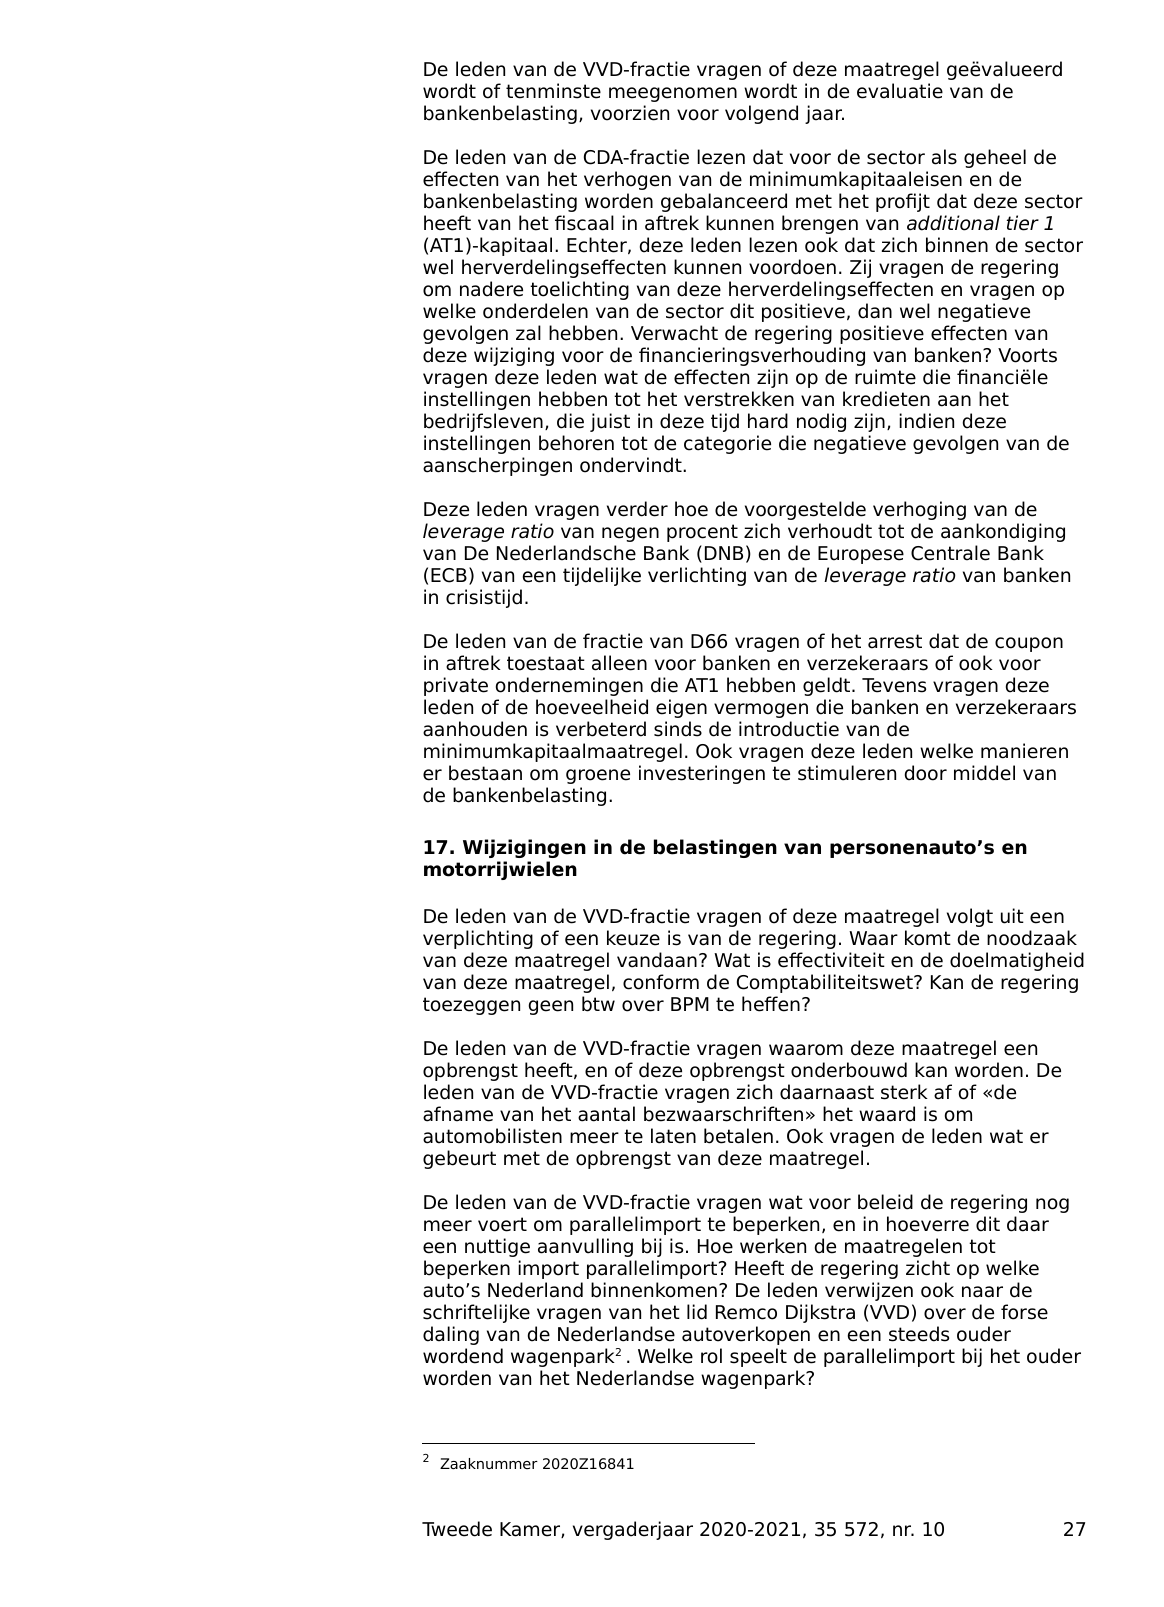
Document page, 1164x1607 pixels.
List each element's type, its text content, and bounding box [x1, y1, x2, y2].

text De leden van de VVD-fractie vragen wat voor beleid de regering nog meer voert om parallelimport te beperken, en in hoeverre dit daar een nuttige aanvulling bij is. Hoe werken de maatregelen tot beperken import parallelimport? Heeft de regering zicht op welke auto’s Nederland binnenkomen? De leden verwijzen ook naar de schriftelijke vragen van het lid Remco Dijkstra (VVD) over de forse daling van de Nederlandse autoverkopen en een steeds ouder wordend wagenpark. Welke rol speelt de parallelimport bij het ouder worden van het Nederlandse wagenpark? [422, 1192, 1087, 1390]
subtitle 17. Wijzigingen in de belastingen van personenauto’s en motorrijwielen [422, 837, 1087, 881]
text De leden van de CDA-fractie lezen dat voor de sector als geheel de effecten van het verhogen van de minimumkapitaaleisen en de bankenbelasting worden gebalanceerd met het profijt dat deze sector heeft van het fiscaal in aftrek kunnen brengen van additional tier 1 (AT1)-kapitaal. Echter, deze leden lezen ook dat zich binnen de sector wel herverdelingseffecten kunnen voordoen. Zij vragen de regering om nadere toelichting van deze herverdelingseffecten en vragen op welke onderdelen van de sector dit positieve, dan wel negatieve gevolgen zal hebben. Verwacht de regering positieve effecten van deze wijziging voor de financieringsverhouding van banken? Voorts vragen deze leden wat de effecten zijn op de ruimte die financiële instellingen hebben tot het verstrekken van kredieten aan het bedrijfsleven, die juist in deze tijd hard nodig zijn, indien deze instellingen behoren tot de categorie die negatieve gevolgen van de aanscherpingen ondervindt. [422, 147, 1087, 477]
text De leden van de VVD-fractie vragen of deze maatregel volgt uit een verplichting of een keuze is van de regering. Waar komt de noodzaak van deze maatregel vandaan? Wat is effectiviteit en de doelmatigheid van deze maatregel, conform de Comptabiliteitswet? Kan de regering toezeggen geen btw over BPM te heffen? [422, 906, 1087, 1016]
text De leden van de fractie van D66 vragen of het arrest dat de coupon in aftrek toestaat alleen voor banken en verzekeraars of ook voor private ondernemingen die AT1 hebben geldt. Tevens vragen deze leden of de hoeveelheid eigen vermogen die banken en verzekeraars aanhouden is verbeterd sinds de introductie van de minimumkapitaalmaatregel. Ook vragen deze leden welke manieren er bestaan om groene investeringen te stimuleren door middel van de bankenbelasting. [422, 631, 1087, 807]
text Deze leden vragen verder hoe de voorgestelde verhoging van de leverage ratio van negen procent zich verhoudt tot de aankondiging van De Nederlandsche Bank (DNB) en de Europese Centrale Bank (ECB) van een tijdelijke verlichting van de leverage ratio van banken in crisistijd. [422, 499, 1087, 609]
text Zaaknummer 2020Z16841 [422, 1452, 1087, 1474]
text De leden van de VVD-fractie vragen of deze maatregel geëvalueerd wordt of tenminste meegenomen wordt in de evaluatie van de bankenbelasting, voorzien voor volgend jaar. [422, 59, 1087, 125]
text De leden van de VVD-fractie vragen waarom deze maatregel een opbrengst heeft, en of deze opbrengst onderbouwd kan worden. De leden van de VVD-fractie vragen zich daarnaast sterk af of «de afname van het aantal bezwaarschriften» het waard is om automobilisten meer te laten betalen. Ook vragen de leden wat er gebeurt met de opbrengst van deze maatregel. [422, 1038, 1087, 1170]
